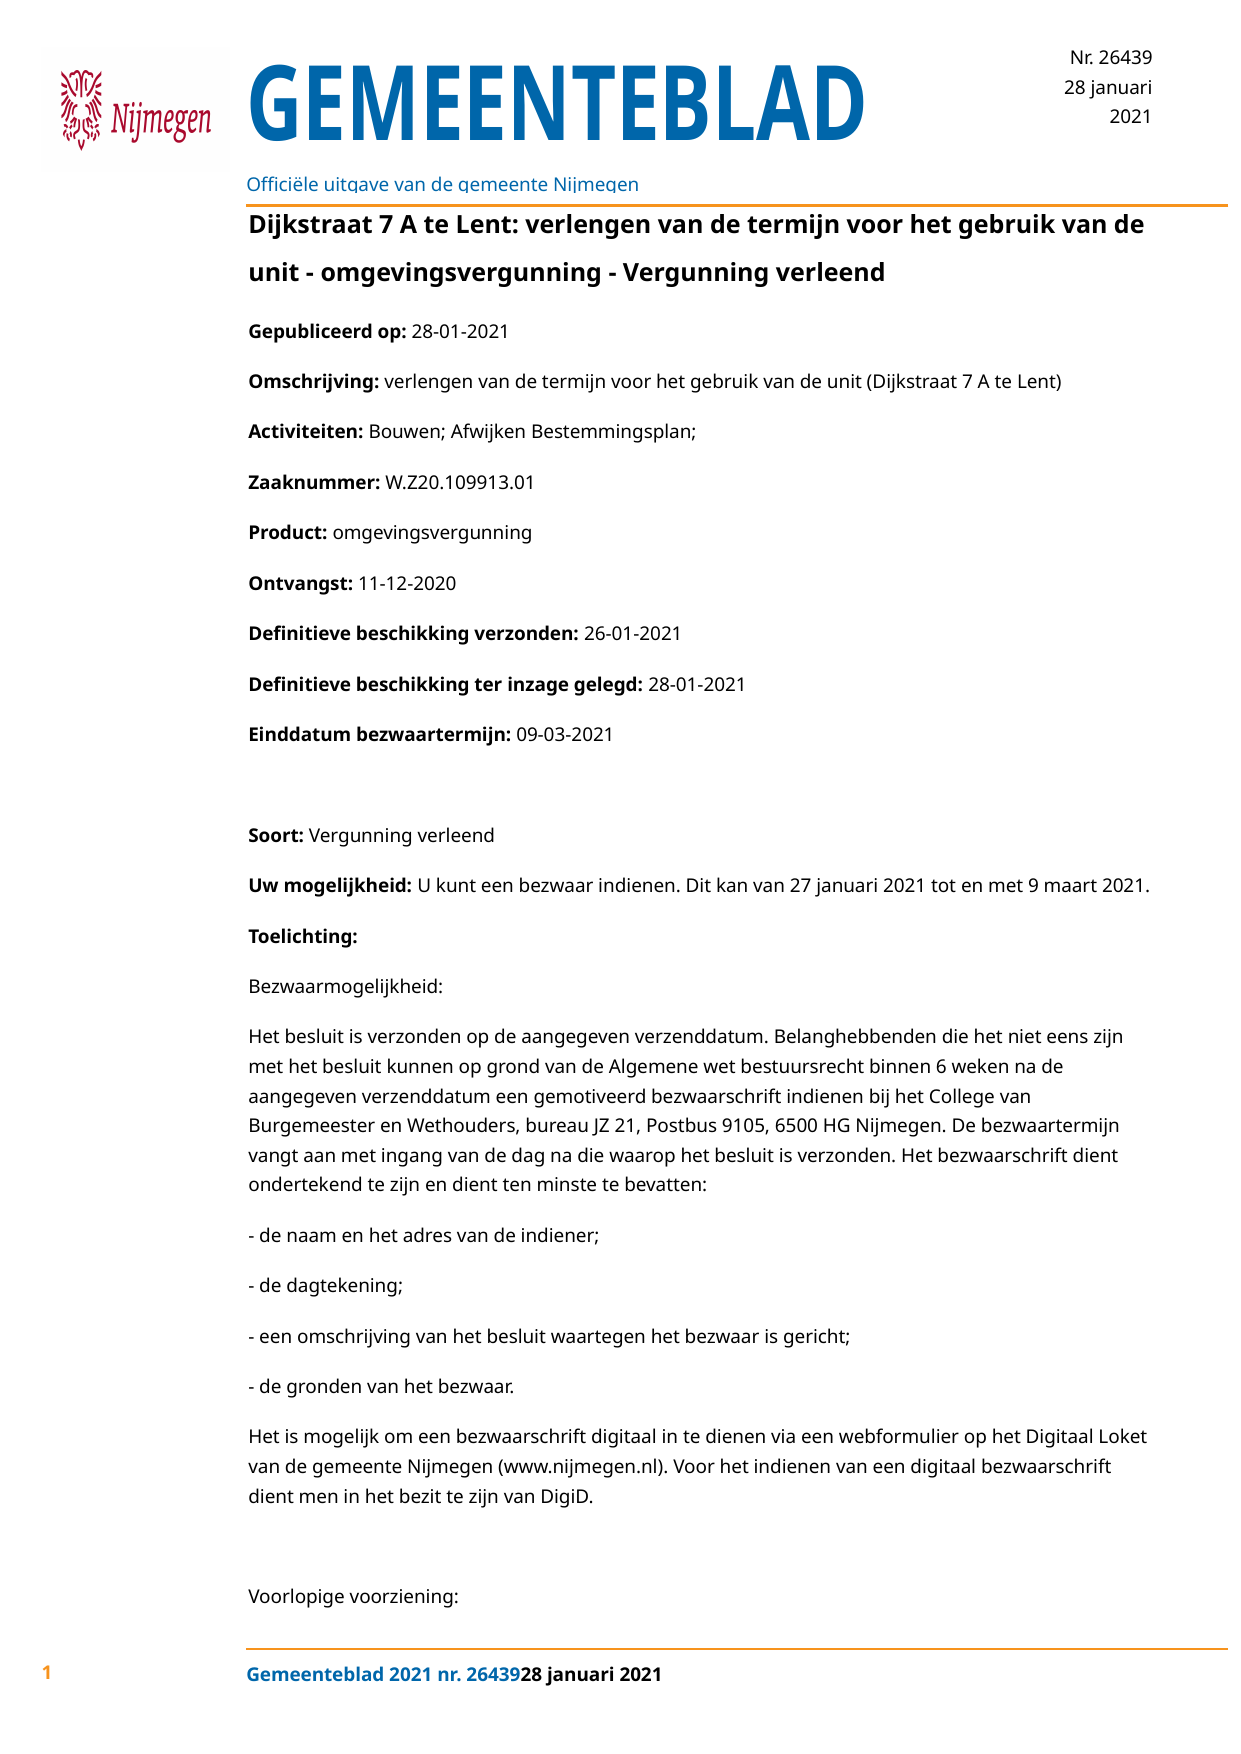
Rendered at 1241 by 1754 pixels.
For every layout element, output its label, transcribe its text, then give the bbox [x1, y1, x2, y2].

text Bezwaarmogelijkheid: [248, 973, 1152, 999]
picture [41, 47, 231, 172]
text Dijkstraat 7 A te Lent: verlengen van de termijn voor het gebruik van de unit - omgevingsvergunning - Vergunning verleend [248, 207, 1152, 288]
text Gepubliceerd op: 28-01-2021 [248, 318, 1152, 344]
text Ontvangst: 11-12-2020 [248, 570, 1152, 596]
text Toelichting: [248, 923, 1152, 949]
text - de gronden van het bezwaar. [248, 1373, 1152, 1399]
text Definitieve beschikking verzonden: 26-01-2021 [248, 620, 1152, 646]
text Uw mogelijkheid: U kunt een bezwaar indienen. Dit kan van 27 januari 2021 tot en met 9 maart 2021. [248, 872, 1152, 898]
text Definitieve beschikking ter inzage gelegd: 28-01-2021 [248, 671, 1152, 697]
text Soort: Vergunning verleend [248, 822, 1152, 848]
text Voorlopige voorziening: [248, 1584, 1152, 1609]
text - een omschrijving van het besluit waartegen het bezwaar is gericht; [248, 1323, 1152, 1349]
text - de naam en het adres van de indiener; [248, 1222, 1152, 1248]
text Activiteiten: Bouwen; Afwijken Bestemmingsplan; [248, 419, 1152, 444]
text Einddatum bezwaartermijn: 09-03-2021 [248, 721, 1152, 747]
text - de dagtekening; [248, 1272, 1152, 1298]
text Product: omgevingsvergunning [248, 519, 1152, 545]
text Het is mogelijk om een bezwaarschrift digitaal in te dienen via een webformulier op het Digitaal Loket van de gemeente Nijmegen (www.nijmegen.nl). Voor het indienen van een digitaal bezwaarschrift dient men in het bezit te zijn van DigiD. [248, 1424, 1152, 1509]
text Het besluit is verzonden op de aangegeven verzenddatum. Belanghebbenden die het niet eens zijn met het besluit kunnen op grond van de Algemene wet bestuursrecht binnen 6 weken na de aangegeven verzenddatum een gemotiveerd bezwaarschrift indienen bij het College van Burgemeester en Wethouders, bureau JZ 21, Postbus 9105, 6500 HG Nijmegen. De bezwaartermijn vangt aan met ingang van de dag na die waarop het besluit is verzonden. Het bezwaarschrift dient ondertekend te zijn en dient ten minste te bevatten: [248, 1024, 1152, 1197]
text Omschrijving: verlengen van de termijn voor het gebruik van de unit (Dijkstraat 7 A te Lent) [248, 368, 1152, 394]
text Zaaknummer: W.Z20.109913.01 [248, 469, 1152, 495]
